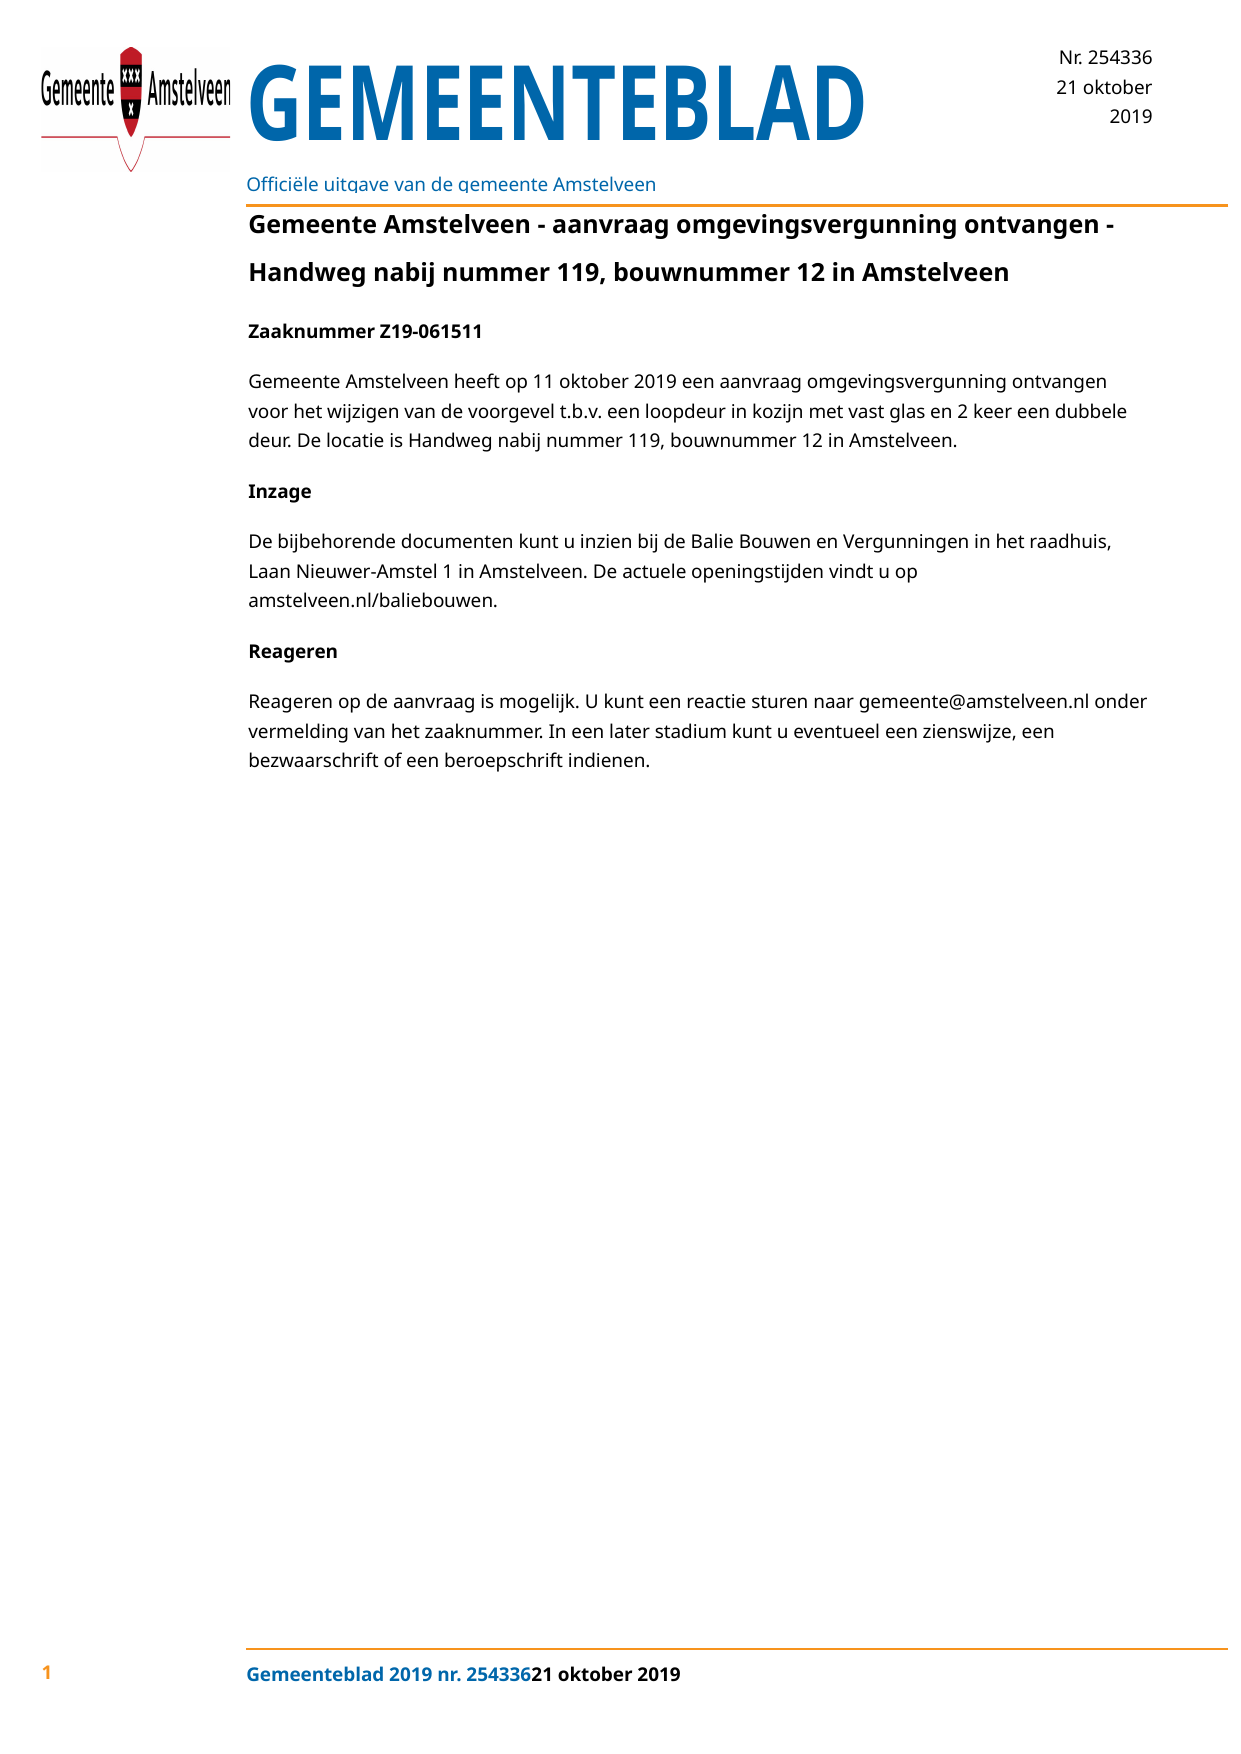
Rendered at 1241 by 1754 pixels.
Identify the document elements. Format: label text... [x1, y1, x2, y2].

text Inzage [248, 478, 1152, 504]
text Gemeente Amstelveen - aanvraag omgevingsvergunning ontvangen - Handweg nabij nummer 119, bouwnummer 12 in Amstelveen [248, 207, 1152, 288]
text De bijbehorende documenten kunt u inzien bij de Balie Bouwen en Vergunningen in het raadhuis, Laan Nieuwer-Amstel 1 in Amstelveen. De actuele openingstijden vindt u op amstelveen.nl/baliebouwen. [248, 528, 1152, 613]
picture [41, 47, 231, 172]
text Reageren [248, 638, 1152, 664]
text Gemeente Amstelveen heeft op 11 oktober 2019 een aanvraag omgevingsvergunning ontvangen voor het wijzigen van de voorgevel t.b.v. een loopdeur in kozijn met vast glas en 2 keer een dubbele deur. De locatie is Handweg nabij nummer 119, bouwnummer 12 in Amstelveen. [248, 368, 1152, 453]
text Zaaknummer Z19-061511 [248, 318, 1152, 344]
text Reageren op de aanvraag is mogelijk. U kunt een reactie sturen naar gemeente@amstelveen.nl onder vermelding van het zaaknummer. In een later stadium kunt u eventueel een zienswijze, een bezwaarschrift of een beroepschrift indienen. [248, 688, 1152, 773]
